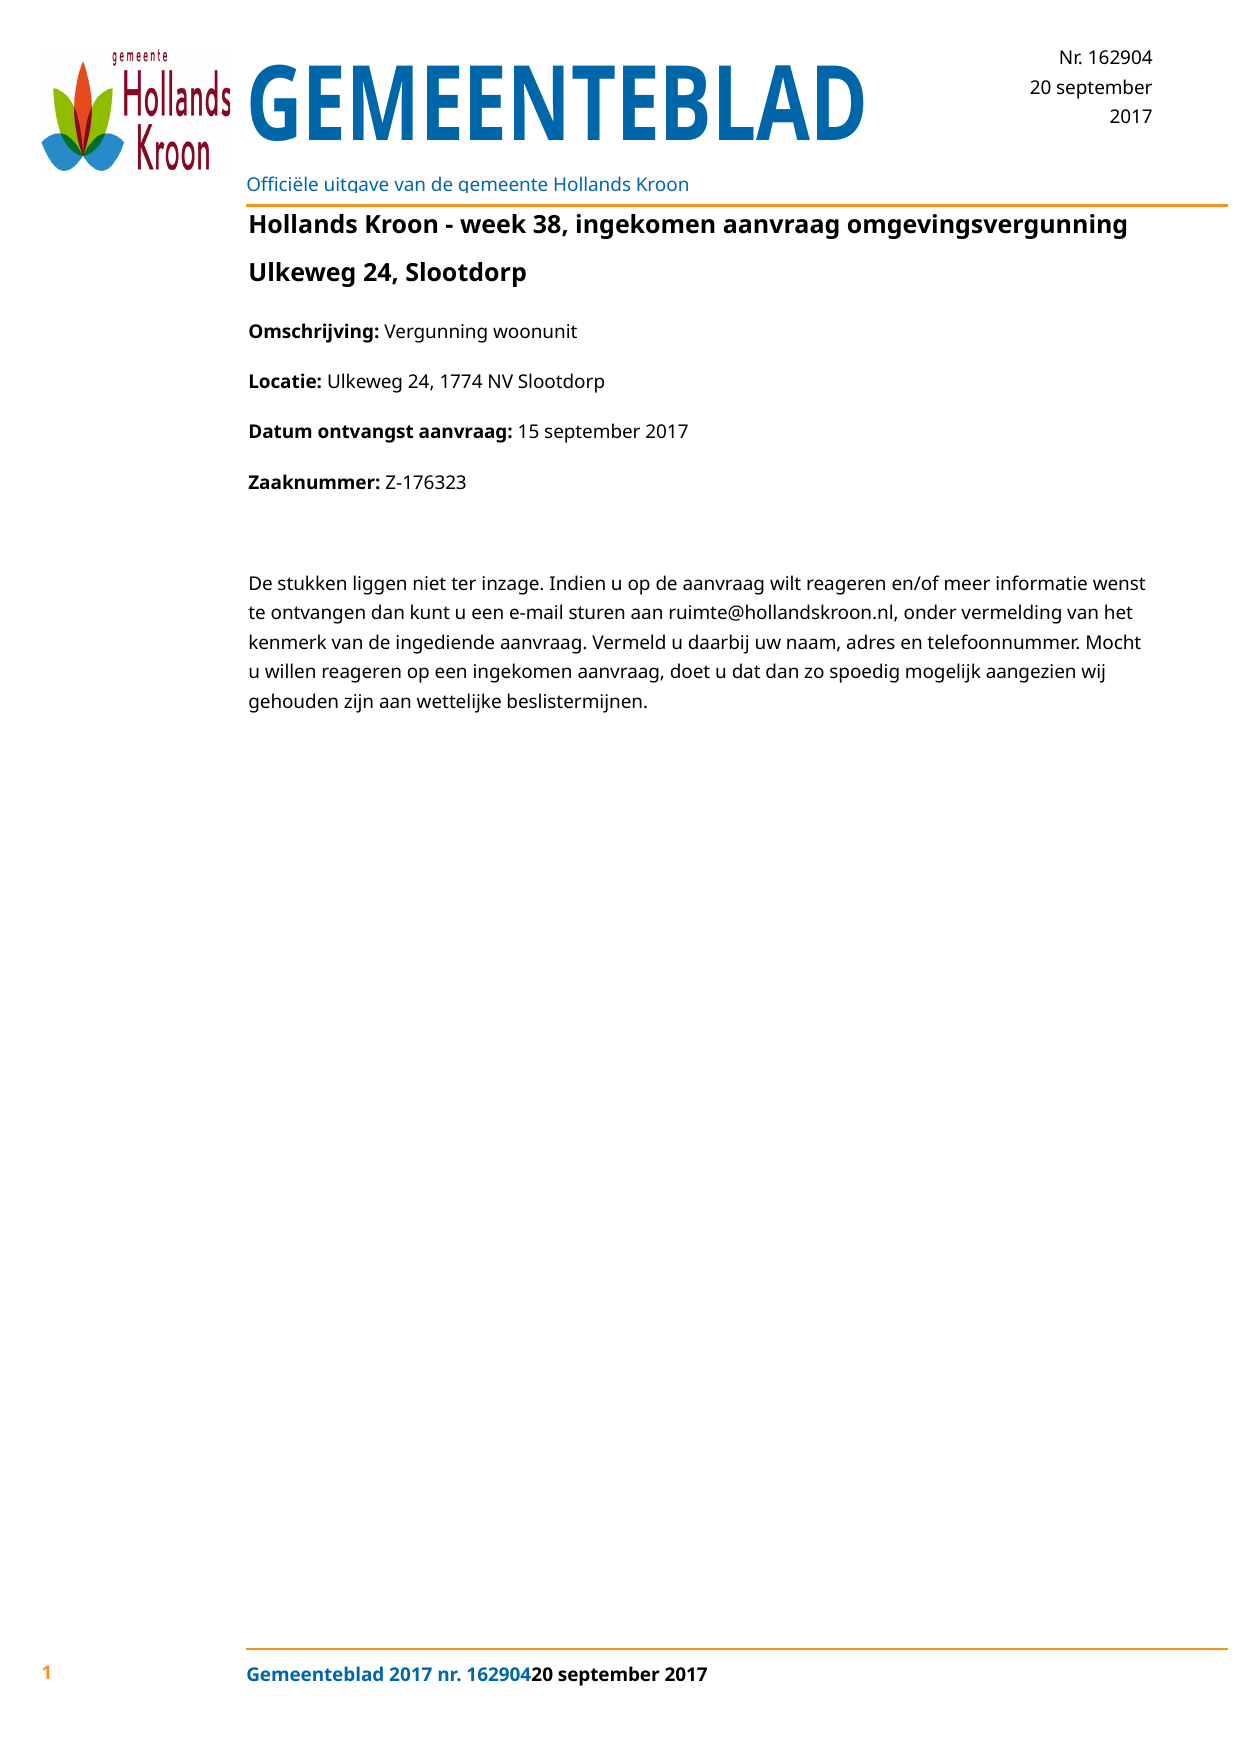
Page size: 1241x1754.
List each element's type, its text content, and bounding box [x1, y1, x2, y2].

text Locatie: Ulkeweg 24, 1774 NV Slootdorp [248, 368, 1152, 394]
text Zaaknummer: Z-176323 [248, 469, 1152, 495]
picture [41, 47, 231, 172]
text Datum ontvangst aanvraag: 15 september 2017 [248, 419, 1152, 444]
text De stukken liggen niet ter inzage. Indien u op de aanvraag wilt reageren en/of meer informatie wenst te ontvangen dan kunt u een e-mail sturen aan ruimte@hollandskroon.nl, onder vermelding van het kenmerk van de ingediende aanvraag. Vermeld u daarbij uw naam, adres en telefoonnummer. Mocht u willen reageren op een ingekomen aanvraag, doet u dat dan zo spoedig mogelijk aangezien wij gehouden zijn aan wettelijke beslistermijnen. [248, 570, 1152, 714]
text Hollands Kroon - week 38, ingekomen aanvraag omgevingsvergunning Ulkeweg 24, Slootdorp [248, 207, 1152, 288]
text Omschrijving: Vergunning woonunit [248, 318, 1152, 344]
